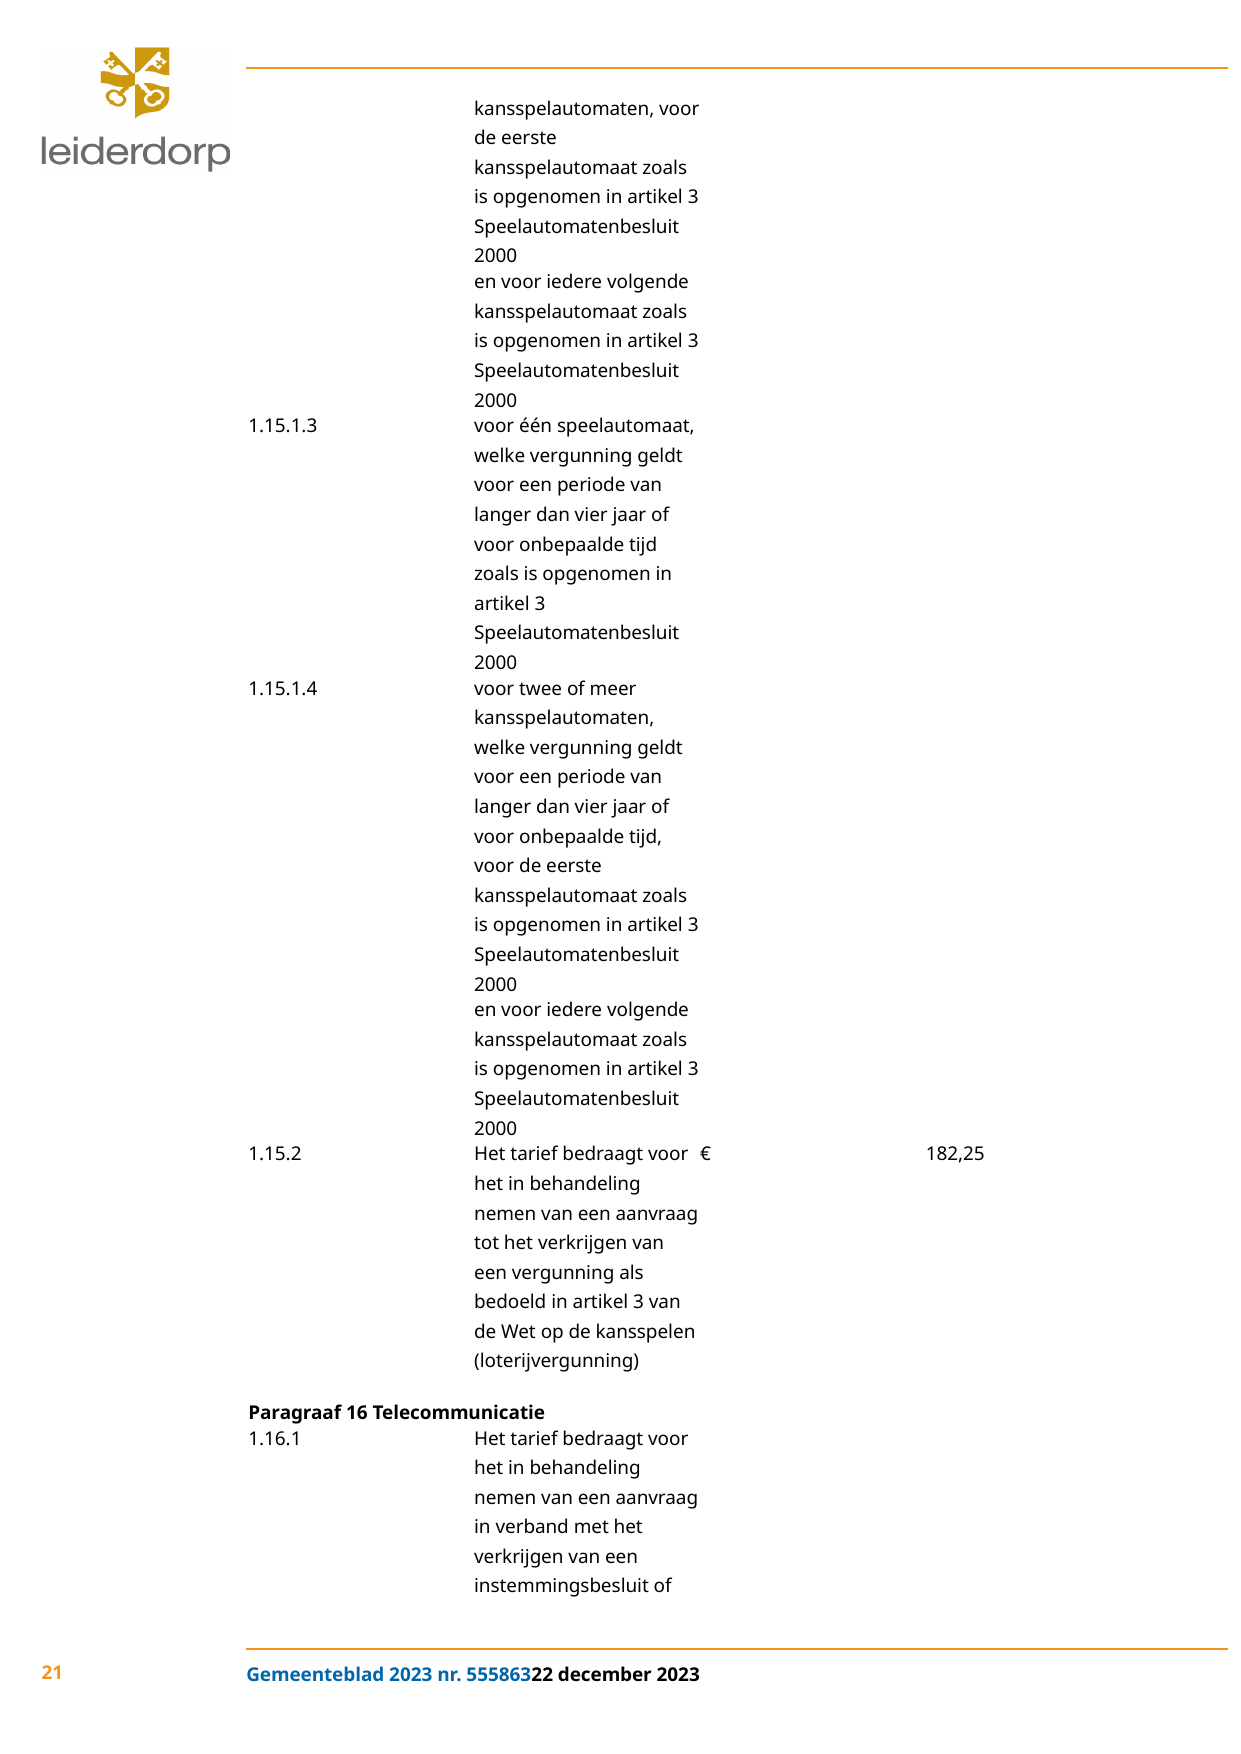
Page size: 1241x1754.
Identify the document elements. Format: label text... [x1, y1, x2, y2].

table_cell [926, 1425, 1152, 1598]
table_cell 1.15.1.3 [248, 413, 474, 675]
table_cell Het tarief bedraagt voor het in behandeling nemen van een aanvraag tot het verkrijgen van een vergunning als bedoeld in artikel 3 van de Wet op de kansspelen (loterijvergunning) [474, 1141, 700, 1373]
table_cell en voor iedere volgende kansspelautomaat zoals is opgenomen in artikel 3 Speelautomatenbesluit 2000 [474, 269, 700, 412]
table_cell [700, 996, 926, 1141]
table_cell € [700, 1141, 926, 1373]
table_cell [926, 1399, 1152, 1425]
table_cell [700, 95, 926, 268]
table_cell Het tarief bedraagt voor het in behandeling nemen van een aanvraag in verband met het verkrijgen van een instemmingsbesluit of [474, 1425, 700, 1598]
table_cell [248, 1373, 474, 1399]
table_cell 1.15.1.4 [248, 675, 474, 1141]
table_cell 1.15.2 [248, 1141, 474, 1373]
table_cell [700, 269, 926, 412]
table_cell [700, 675, 926, 996]
table_cell [474, 1373, 700, 1399]
table_cell [926, 95, 1152, 268]
table_cell voor één speelautomaat, welke vergunning geldt voor een periode van langer dan vier jaar of voor onbepaalde tijd zoals is opgenomen in artikel 3 Speelautomatenbesluit 2000 [474, 413, 700, 675]
table_cell [926, 996, 1152, 1141]
table_cell en voor iedere volgende kansspelautomaat zoals is opgenomen in artikel 3 Speelautomatenbesluit 2000 [474, 996, 700, 1141]
table_cell Paragraaf 16 Telecommunicatie [248, 1399, 700, 1425]
table_cell [700, 1399, 926, 1425]
table_cell [248, 95, 474, 412]
table_cell [926, 675, 1152, 996]
table_cell 182,25 [926, 1141, 1152, 1373]
picture [41, 47, 231, 172]
table_cell [700, 1373, 926, 1399]
table_cell [700, 1425, 926, 1598]
table_cell kansspelautomaten, voor de eerste kansspelautomaat zoals is opgenomen in artikel 3 Speelautomatenbesluit 2000 [474, 95, 700, 268]
table_cell [700, 413, 926, 675]
table_cell voor twee of meer kansspelautomaten, welke vergunning geldt voor een periode van langer dan vier jaar of voor onbepaalde tijd, voor de eerste kansspelautomaat zoals is opgenomen in artikel 3 Speelautomatenbesluit 2000 [474, 675, 700, 996]
table_cell 1.16.1 [248, 1425, 474, 1598]
table_cell [926, 269, 1152, 412]
table_cell [926, 413, 1152, 675]
table_cell [926, 1373, 1152, 1399]
